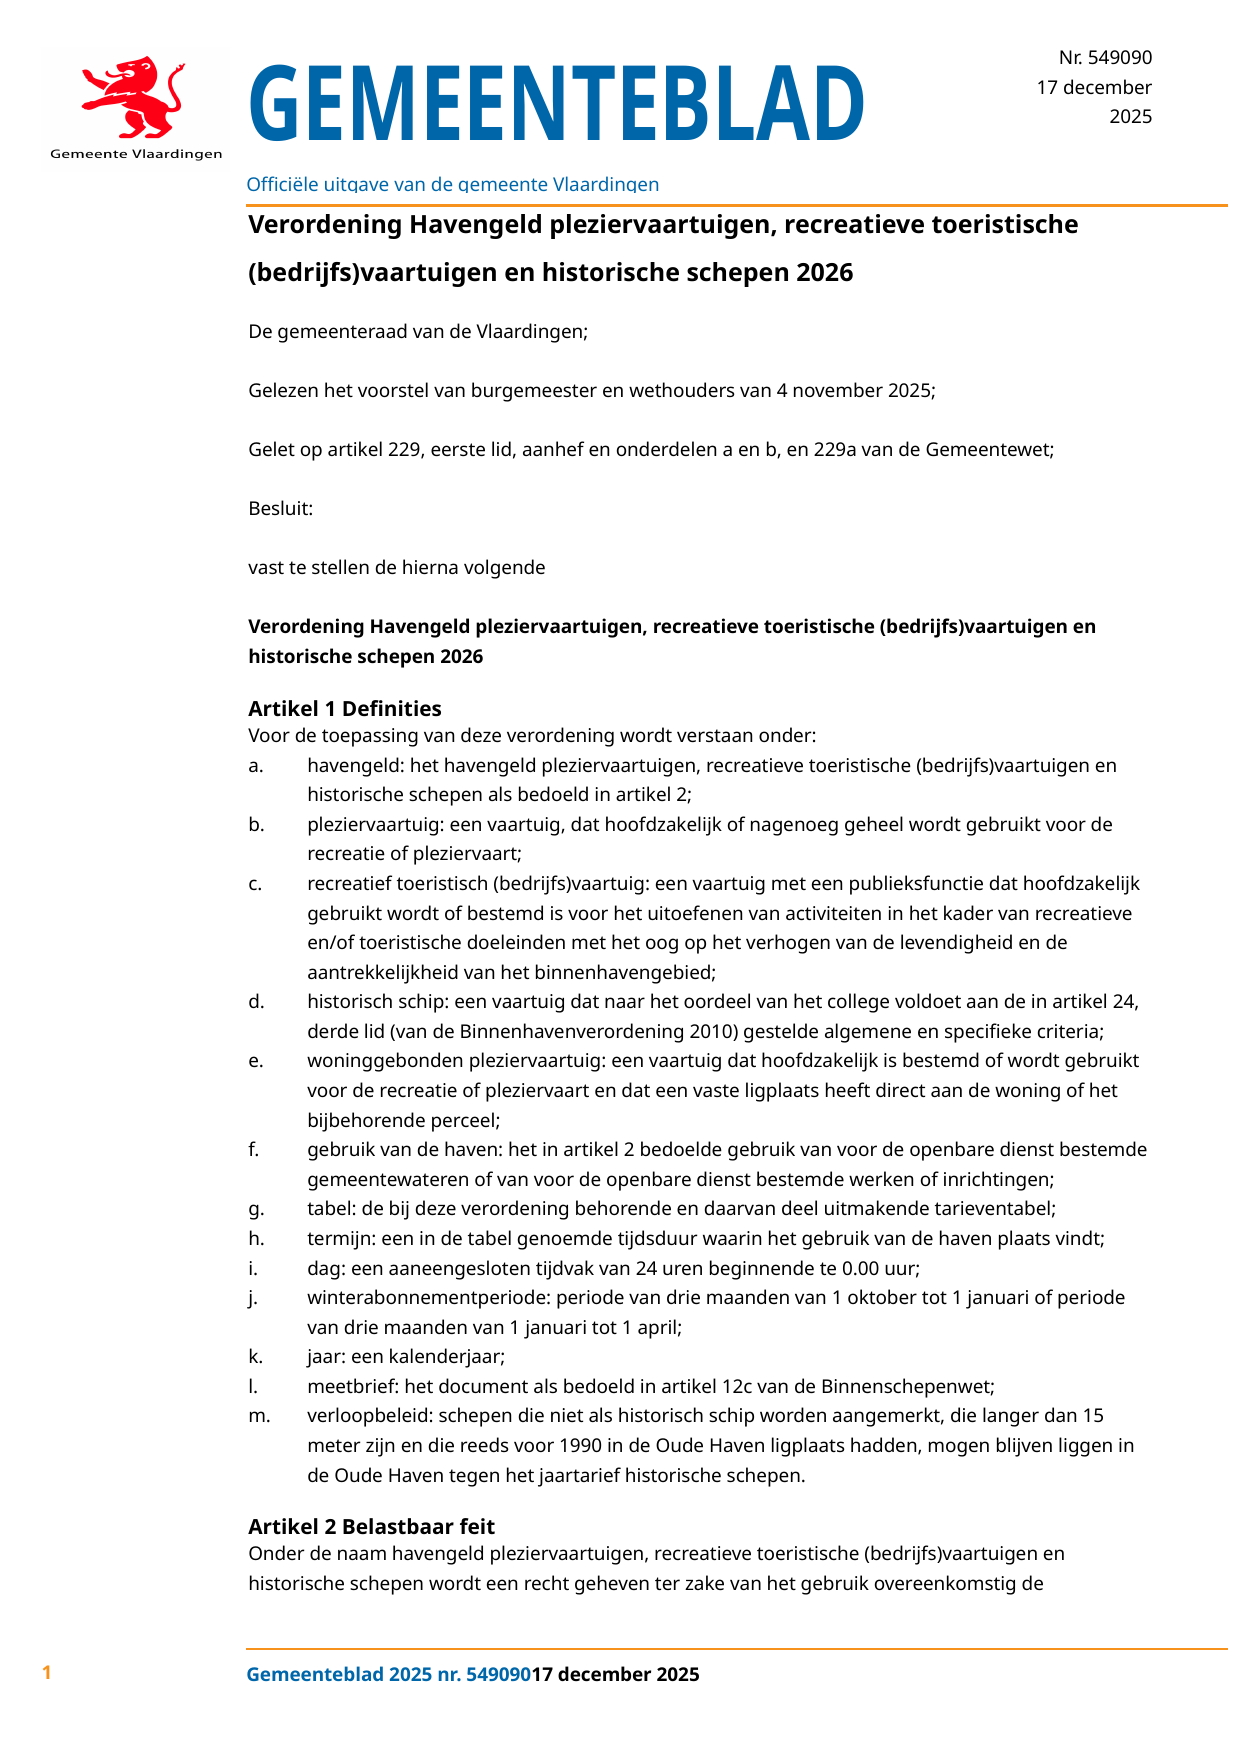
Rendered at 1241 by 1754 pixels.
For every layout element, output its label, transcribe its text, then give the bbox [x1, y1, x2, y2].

text Onder de naam havengeld pleziervaartuigen, recreatieve toeristische (bedrijfs)vaartuigen en historische schepen wordt een recht geheven ter zake van het gebruik overeenkomstig de [248, 1541, 1152, 1596]
list gebruik van de haven: het in artikel 2 bedoelde gebruik van voor de openbare dienst bestemde gemeentewateren of van voor de openbare dienst bestemde werken of inrichtingen; [248, 1136, 1152, 1192]
list meetbrief: het document als bedoeld in artikel 12c van de Binnenschepenwet; [248, 1373, 1152, 1399]
list woninggebonden pleziervaartuig: een vaartuig dat hoofdzakelijk is bestemd of wordt gebruikt voor de recreatie of pleziervaart en dat een vaste ligplaats heeft direct aan de woning of het bijbehorende perceel; [248, 1048, 1152, 1132]
list pleziervaartuig: een vaartuig, dat hoofdzakelijk of nagenoeg geheel wordt gebruikt voor de recreatie of pleziervaart; [248, 811, 1152, 866]
text Gelezen het voorstel van burgemeester en wethouders van 4 november 2025; [248, 377, 1152, 403]
text Verordening Havengeld pleziervaartuigen, recreatieve toeristische (bedrijfs)vaartuigen en historische schepen 2026 [248, 207, 1152, 288]
list winterabonnementperiode: periode van drie maanden van 1 oktober tot 1 januari of periode van drie maanden van 1 januari tot 1 april; [248, 1284, 1152, 1339]
text Besluit: [248, 495, 1152, 521]
text Verordening Haven­geld­ pleziervaar­tuigen, recreatieve toeristische (bedrijfs)vaartuigen en historische schepen 2026 [248, 614, 1152, 669]
list tabel: de bij deze verordening behorende en daarvan deel uitmakende tarieventabel; [248, 1196, 1152, 1221]
text Gelet op artikel 229, eerste lid, aanhef en onderdelen a en b, en 229a van de Gemeentewet; [248, 436, 1152, 462]
text Artikel 1 Definities [248, 694, 1152, 722]
list historisch schip: een vaartuig dat naar het oordeel van het college voldoet aan de in artikel 24, derde lid (van de Binnenhavenverordening 2010) gestelde algemene en specifieke criteria; [248, 988, 1152, 1044]
text De gemeenteraad van de Vlaardingen; [248, 318, 1152, 344]
list jaar: een kalenderjaar; [248, 1343, 1152, 1369]
list dag: een aaneengesloten tijdvak van 24 uren beginnende te 0.00 uur; [248, 1255, 1152, 1280]
text Voor de toepassing van deze verordening wordt verstaan onder: [248, 722, 1152, 748]
list termijn: een in de tabel genoemde tijdsduur waarin het gebruik van de haven plaats vindt; [248, 1225, 1152, 1251]
list recreatief toeristisch (bedrijfs)vaartuig: een vaartuig met een publieksfunctie dat hoofdzakelijk gebruikt wordt of bestemd is voor het uitoefenen van activiteiten in het kader van recreatieve en/of toeristische doeleinden met het oog op het verhogen van de levendigheid en de aantrekkelijkheid van het binnenhavengebied; [248, 870, 1152, 984]
list verloopbeleid: schepen die niet als historisch schip worden aangemerkt, die langer dan 15 meter zijn en die reeds voor 1990 in de Oude Haven ligplaats hadden, mogen blijven liggen in de Oude Haven tegen het jaartarief historische schepen. [248, 1403, 1152, 1487]
picture [41, 47, 231, 172]
list havengeld: het havengeld pleziervaartuigen, recreatieve toeristische (bedrijfs)vaartuigen en historische schepen als bedoeld in artikel 2; [248, 752, 1152, 807]
text Artikel 2 Belastbaar feit [248, 1512, 1152, 1541]
text vast te stellen de hierna volgende [248, 554, 1152, 580]
